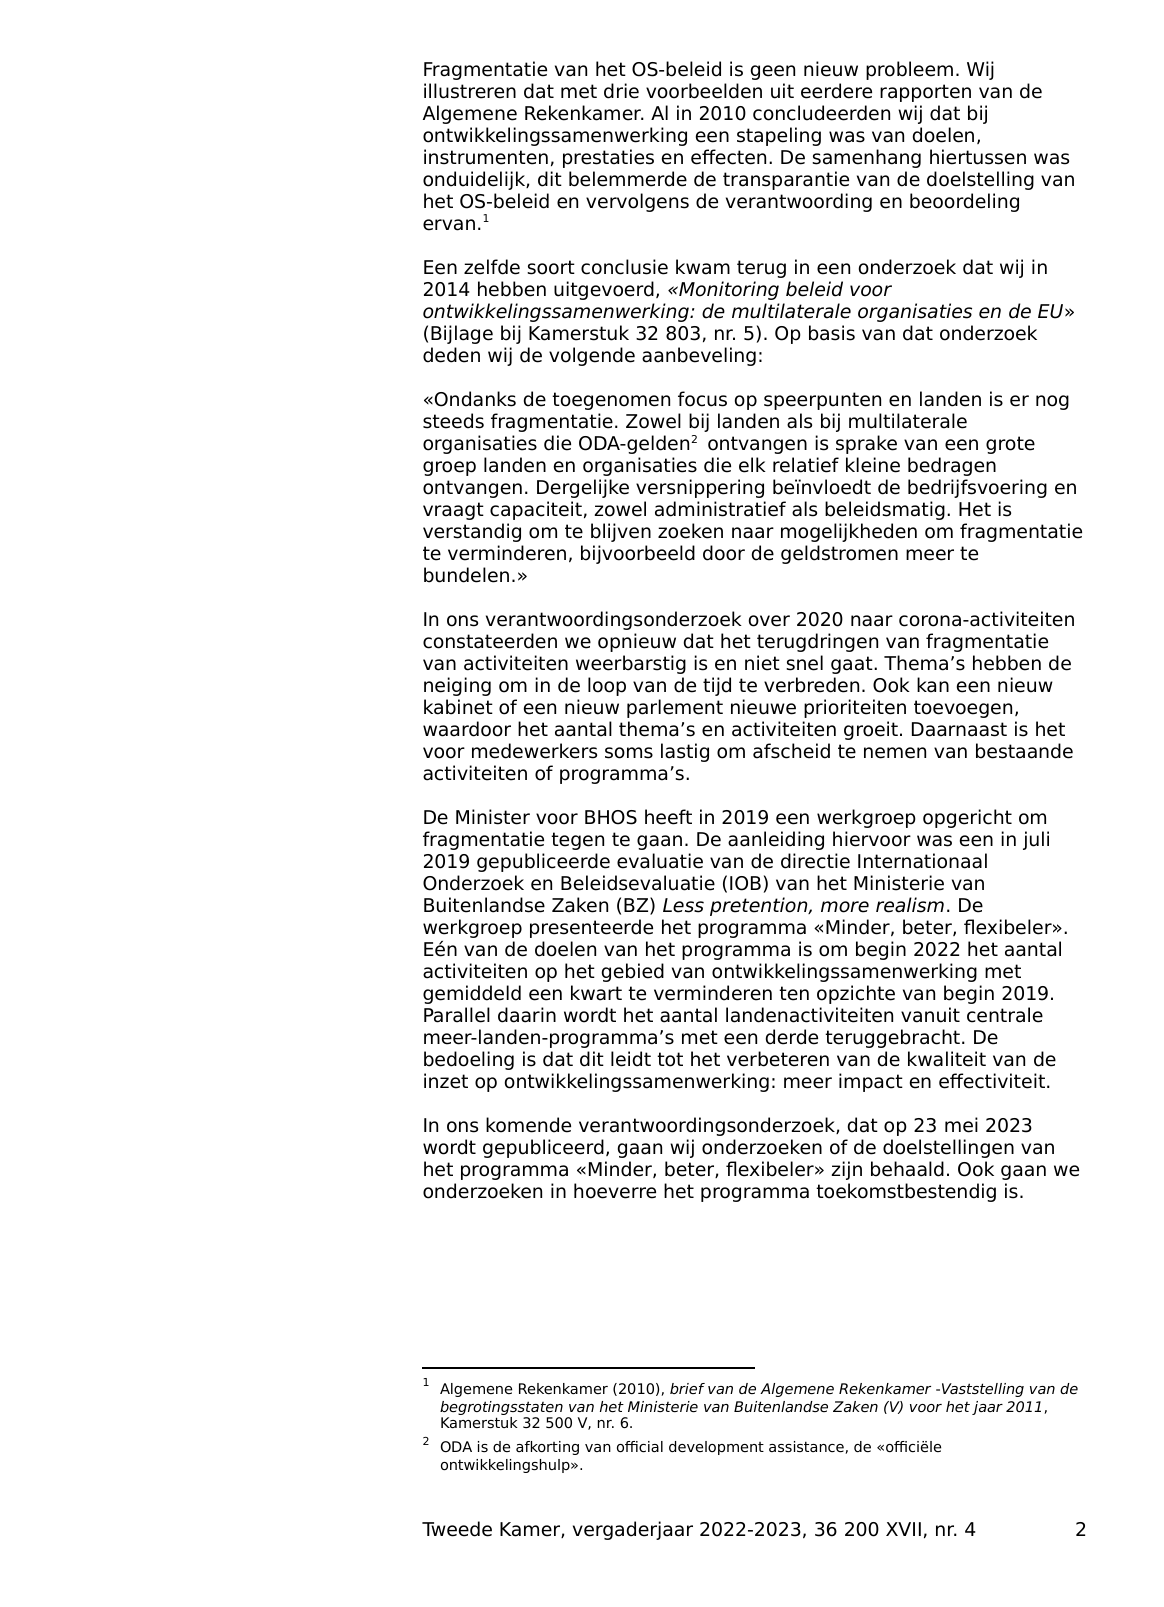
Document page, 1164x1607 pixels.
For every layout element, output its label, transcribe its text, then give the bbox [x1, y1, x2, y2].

text De Minister voor BHOS heeft in 2019 een werkgroep opgericht om fragmentatie tegen te gaan. De aanleiding hiervoor was een in juli 2019 gepubliceerde evaluatie van de directie Internationaal Onderzoek en Beleidsevaluatie (IOB) van het Ministerie van Buitenlandse Zaken (BZ) Less pretention, more realism. De werkgroep presenteerde het programma «Minder, beter, flexibeler». Eén van de doelen van het programma is om begin 2022 het aantal activiteiten op het gebied van ontwikkelingssamenwerking met gemiddeld een kwart te verminderen ten opzichte van begin 2019. Parallel daarin wordt het aantal landenactiviteiten vanuit centrale meer-landen-programma’s met een derde teruggebracht. De bedoeling is dat dit leidt tot het verbeteren van de kwaliteit van de inzet op ontwikkelingssamenwerking: meer impact en effectiviteit. [422, 807, 1087, 1093]
text In ons verantwoordingsonderzoek over 2020 naar corona-activiteiten constateerden we opnieuw dat het terugdringen van fragmentatie van activiteiten weerbarstig is en niet snel gaat. Thema’s hebben de neiging om in de loop van de tijd te verbreden. Ook kan een nieuw kabinet of een nieuw parlement nieuwe prioriteiten toevoegen, waardoor het aantal thema’s en activiteiten groeit. Daarnaast is het voor medewerkers soms lastig om afscheid te nemen van bestaande activiteiten of programma’s. [422, 609, 1087, 785]
text Algemene Rekenkamer (2010), brief van de Algemene Rekenkamer -Vaststelling van de begrotingsstaten van het Ministerie van Buitenlandse Zaken (V) voor het jaar 2011, Kamerstuk 32 500 V, nr. 6. [422, 1377, 1087, 1432]
text Een zelfde soort conclusie kwam terug in een onderzoek dat wij in 2014 hebben uitgevoerd, «Monitoring beleid voor ontwikkelingssamenwerking: de multilaterale organisaties en de EU» (Bijlage bij Kamerstuk 32 803, nr. 5). Op basis van dat onderzoek deden wij de volgende aanbeveling: [422, 257, 1087, 367]
text Fragmentatie van het OS-beleid is geen nieuw probleem. Wij illustreren dat met drie voorbeelden uit eerdere rapporten van de Algemene Rekenkamer. Al in 2010 concludeerden wij dat bij ontwikkelingssamenwerking een stapeling was van doelen, instrumenten, prestaties en effecten. De samenhang hiertussen was onduidelijk, dit belemmerde de transparantie van de doelstelling van het OS-beleid en vervolgens de verantwoording en beoordeling ervan. [422, 59, 1087, 235]
text ODA is de afkorting van official development assistance, de «officiële ontwikkelingshulp». [422, 1435, 1087, 1474]
text «Ondanks de toegenomen focus op speerpunten en landen is er nog steeds fragmentatie. Zowel bij landen als bij multilaterale organisaties die ODA-gelden ontvangen is sprake van een grote groep landen en organisaties die elk relatief kleine bedragen ontvangen. Dergelijke versnippering beïnvloedt de bedrijfsvoering en vraagt capaciteit, zowel administratief als beleidsmatig. Het is verstandig om te blijven zoeken naar mogelijkheden om fragmentatie te verminderen, bijvoorbeeld door de geldstromen meer te bundelen.» [422, 389, 1087, 587]
text In ons komende verantwoordingsonderzoek, dat op 23 mei 2023 wordt gepubliceerd, gaan wij onderzoeken of de doelstellingen van het programma «Minder, beter, flexibeler» zijn behaald. Ook gaan we onderzoeken in hoeverre het programma toekomstbestendig is. [422, 1115, 1087, 1203]
